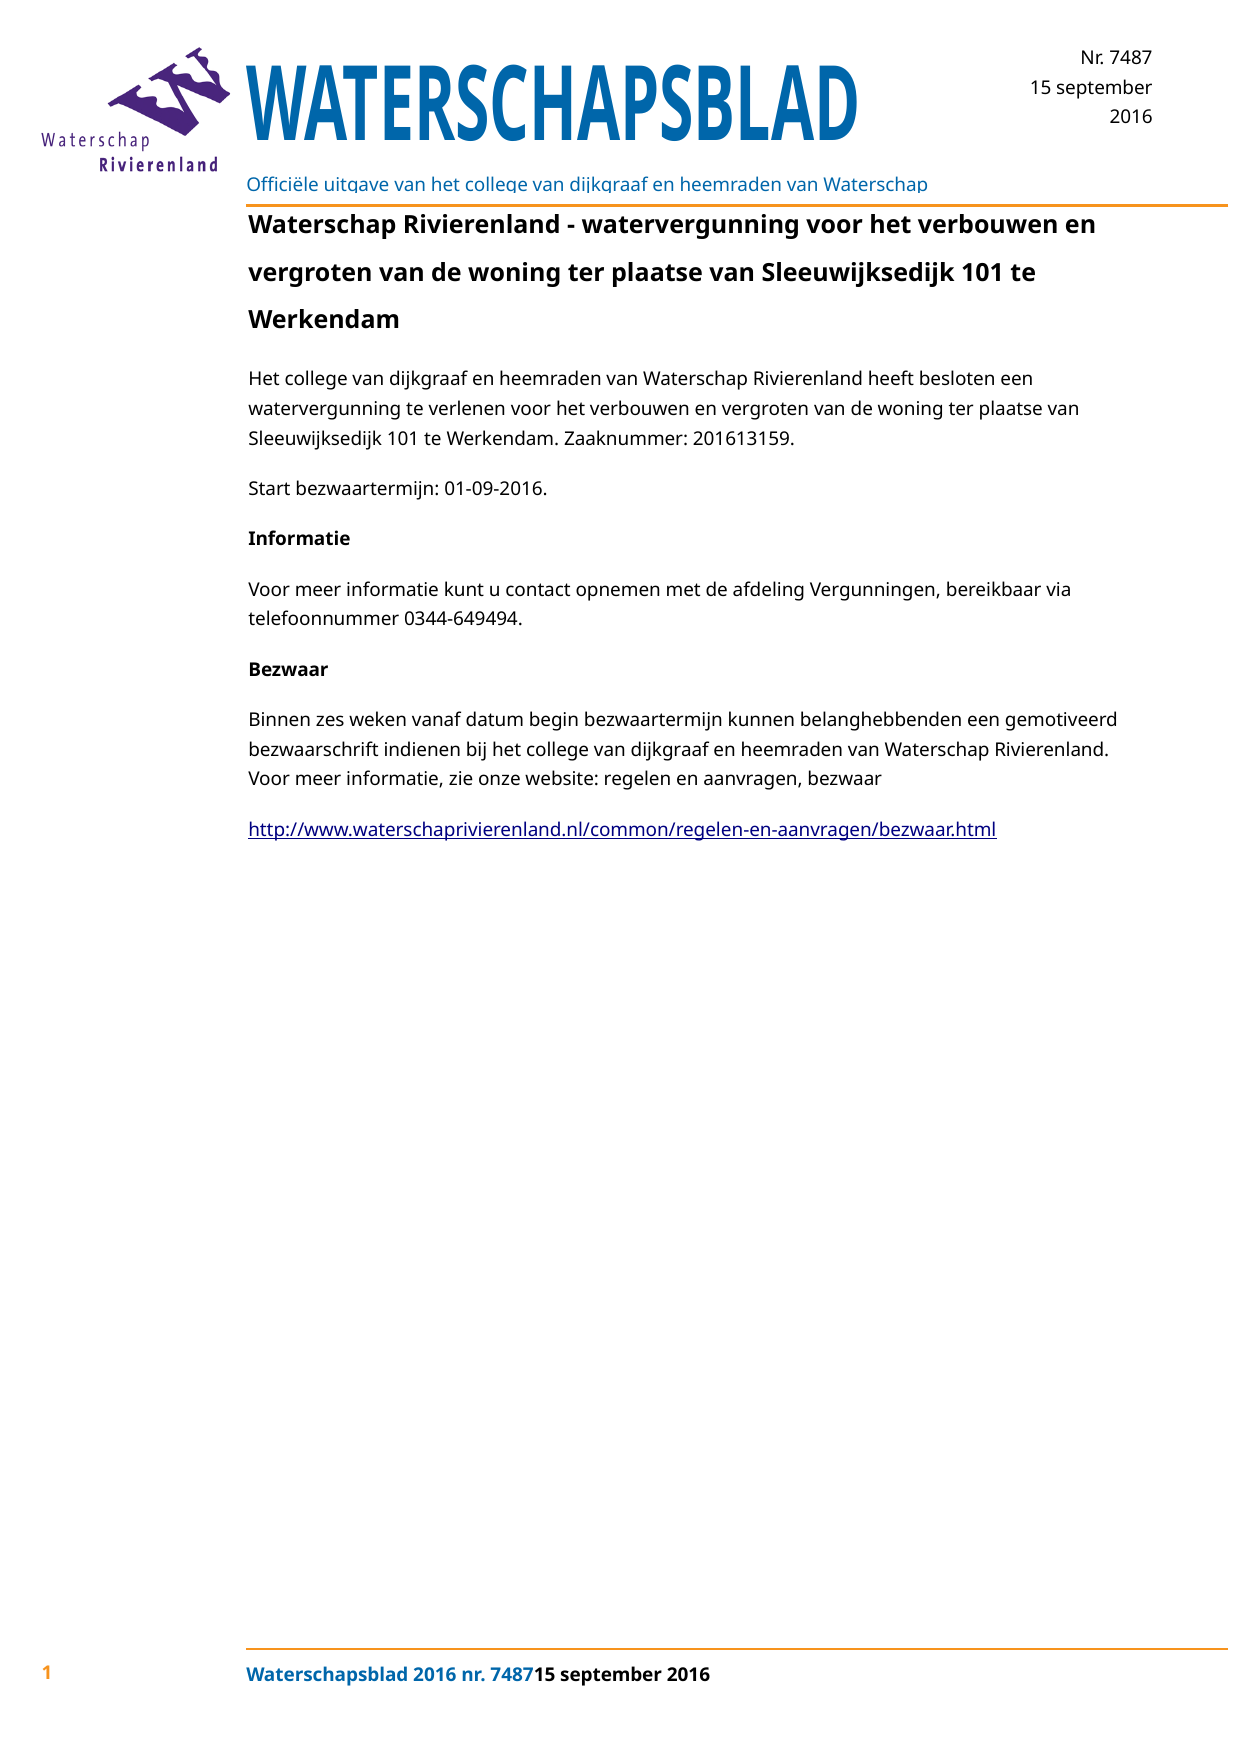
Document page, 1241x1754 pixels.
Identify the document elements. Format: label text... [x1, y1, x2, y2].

text Het college van dijkgraaf en heemraden van Waterschap Rivierenland heeft besloten een watervergunning te verlenen voor het verbouwen en vergroten van de woning ter plaatse van Sleeuwijksedijk 101 te Werkendam. Zaaknummer: 201613159. [248, 366, 1152, 450]
text Binnen zes weken vanaf datum begin bezwaartermijn kunnen belanghebbenden een gemotiveerd bezwaarschrift indienen bij het college van dijkgraaf en heemraden van Waterschap Rivierenland. Voor meer informatie, zie onze website: regelen en aanvragen, bezwaar [248, 706, 1152, 791]
text http://www.waterschaprivierenland.nl/common/regelen-en-aanvragen/bezwaar.html [248, 816, 1152, 842]
text Waterschap Rivierenland - watervergunning voor het verbouwen en vergroten van de woning ter plaatse van Sleeuwijksedijk 101 te Werkendam [248, 207, 1152, 336]
text Bezwaar [248, 656, 1152, 682]
picture [41, 47, 231, 172]
text Start bezwaartermijn: 01-09-2016. [248, 475, 1152, 501]
text Informatie [248, 526, 1152, 551]
text Voor meer informatie kunt u contact opnemen met de afdeling Vergunningen, bereikbaar via telefoonnummer 0344-649494. [248, 576, 1152, 631]
